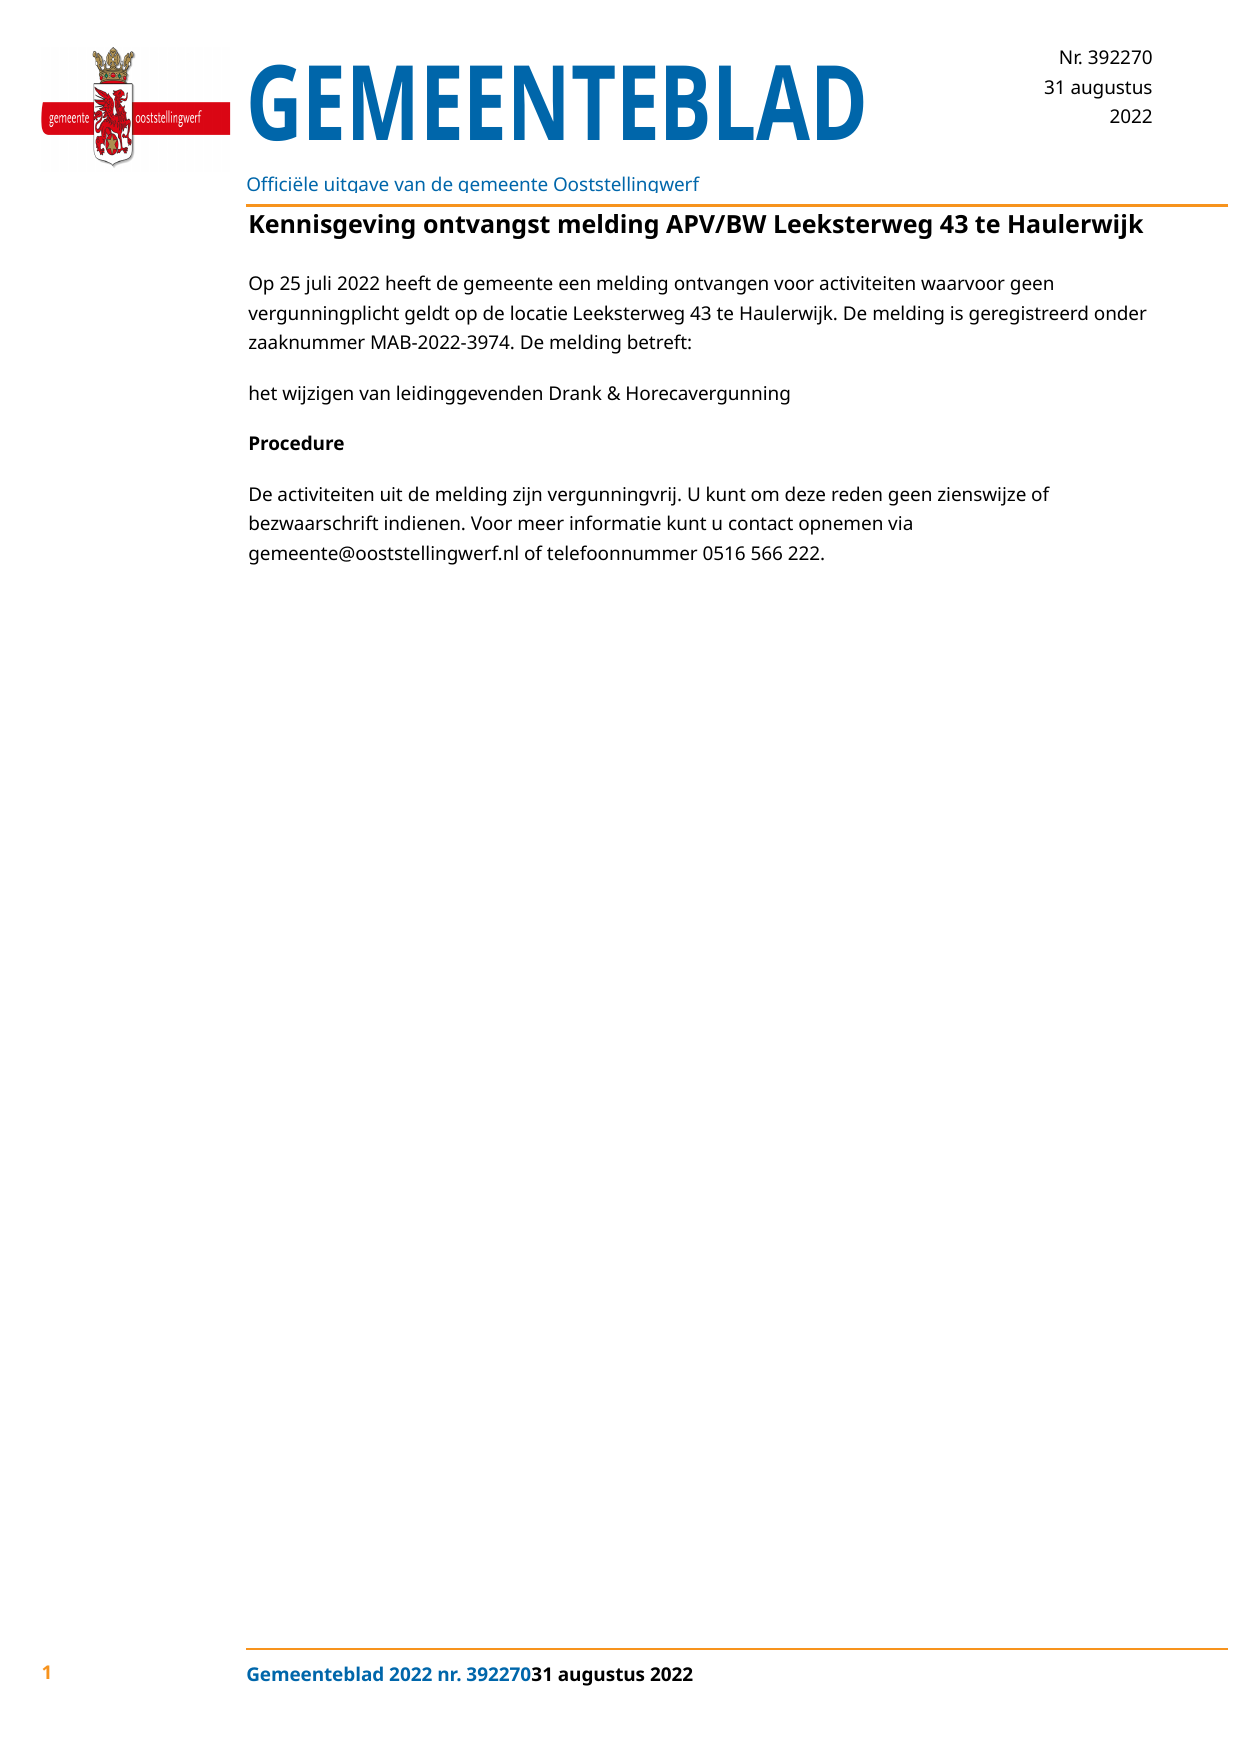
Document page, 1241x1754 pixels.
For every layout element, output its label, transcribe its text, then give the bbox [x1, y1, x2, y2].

text het wijzigen van leidinggevenden Drank & Horecavergunning [248, 380, 1152, 406]
text Kennisgeving ontvangst melding APV/BW Leeksterweg 43 te Haulerwijk [248, 207, 1152, 241]
text Op 25 juli 2022 heeft de gemeente een melding ontvangen voor activiteiten waarvoor geen vergunningplicht geldt op de locatie Leeksterweg 43 te Haulerwijk. De melding is geregistreerd onder zaaknummer MAB-2022-3974. De melding betreft: [248, 270, 1152, 355]
text Procedure [248, 430, 1152, 456]
text De activiteiten uit de melding zijn vergunningvrij. U kunt om deze reden geen zienswijze of bezwaarschrift indienen. Voor meer informatie kunt u contact opnemen via gemeente@ooststellingwerf.nl of telefoonnummer 0516 566 222. [248, 481, 1152, 566]
picture [41, 47, 231, 172]
